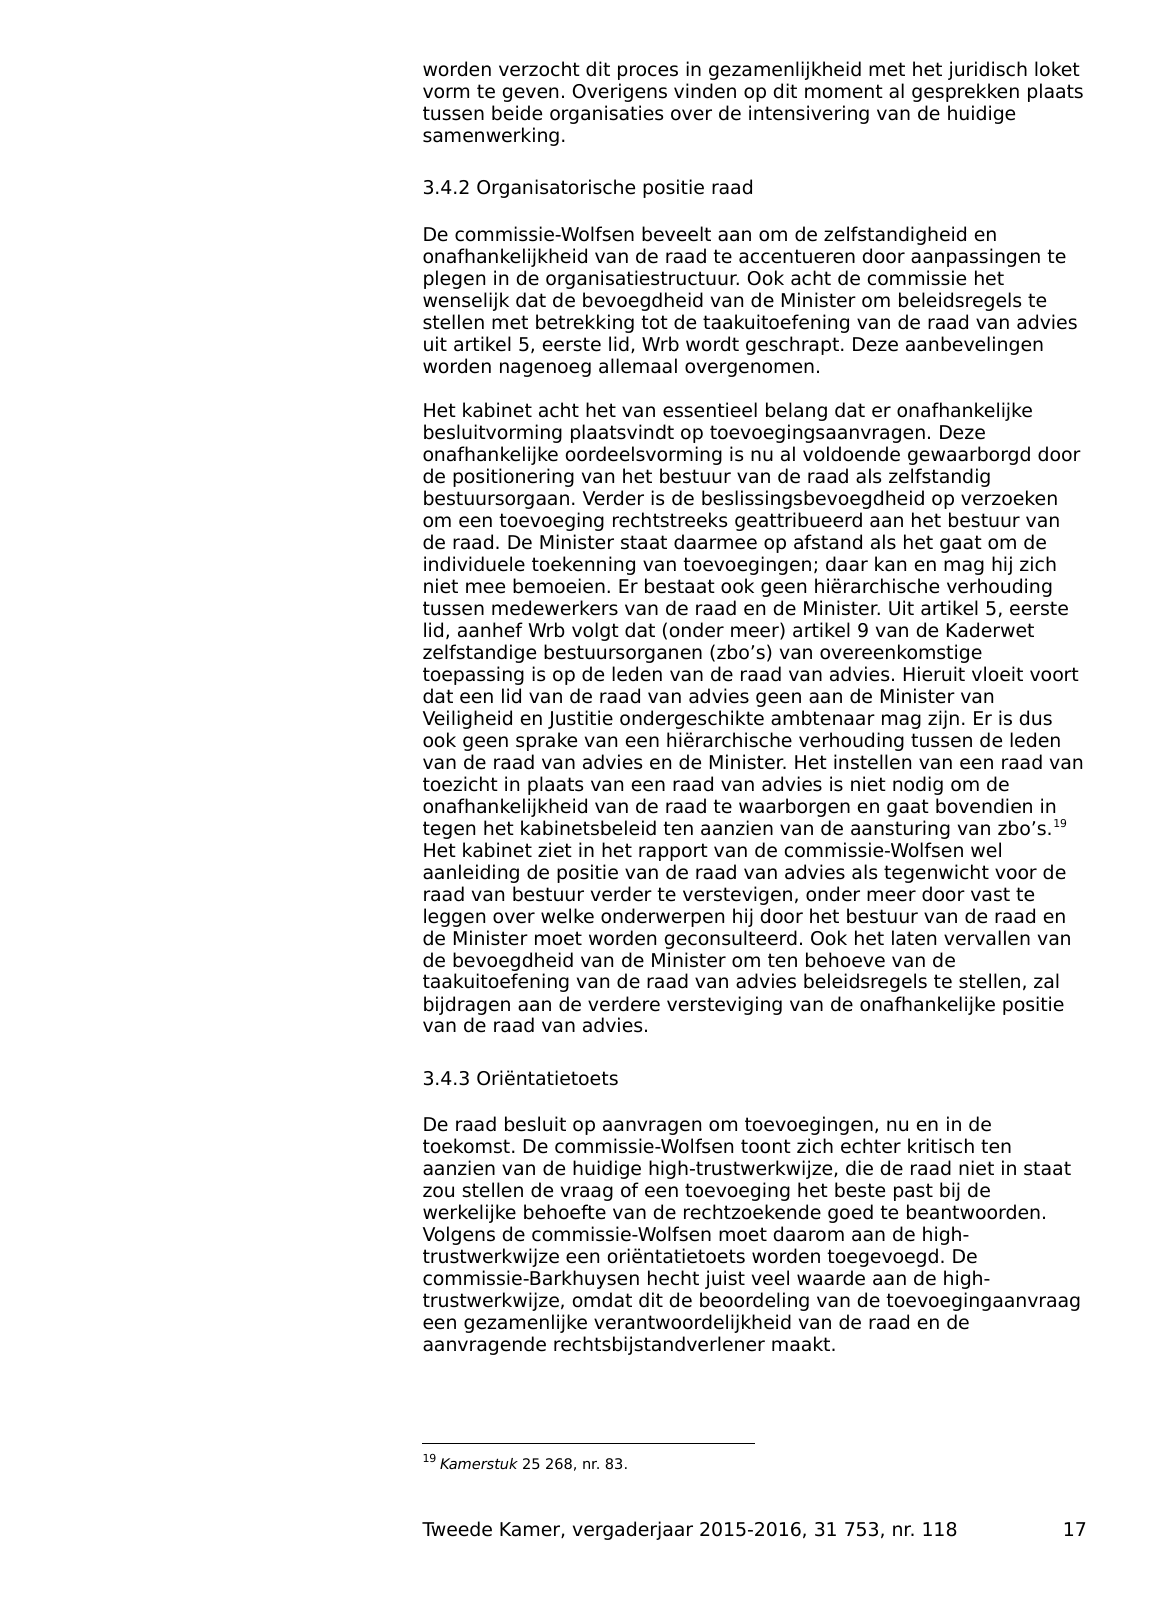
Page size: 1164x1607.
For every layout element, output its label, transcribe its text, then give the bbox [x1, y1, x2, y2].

text worden verzocht dit proces in gezamenlijkheid met het juridisch loket vorm te geven. Overigens vinden op dit moment al gesprekken plaats tussen beide organisaties over de intensivering van de huidige samenwerking. [422, 59, 1087, 147]
text Kamerstuk 25 268, nr. 83. [422, 1452, 1087, 1474]
text De commissie-Wolfsen beveelt aan om de zelfstandigheid en onafhankelijkheid van de raad te accentueren door aanpassingen te plegen in de organisatiestructuur. Ook acht de commissie het wenselijk dat de bevoegdheid van de Minister om beleidsregels te stellen met betrekking tot de taakuitoefening van de raad van advies uit artikel 5, eerste lid, Wrb wordt geschrapt. Deze aanbevelingen worden nagenoeg allemaal overgenomen. [422, 224, 1087, 378]
subtitle 3.4.3 Oriëntatietoets [422, 1067, 1087, 1089]
subtitle 3.4.2 Organisatorische positie raad [422, 177, 1087, 199]
text Het kabinet acht het van essentieel belang dat er onafhankelijke besluitvorming plaatsvindt op toevoegingsaanvragen. Deze onafhankelijke oordeelsvorming is nu al voldoende gewaarborgd door de positionering van het bestuur van de raad als zelfstandig bestuursorgaan. Verder is de beslissingsbevoegdheid op verzoeken om een toevoeging rechtstreeks geattribueerd aan het bestuur van de raad. De Minister staat daarmee op afstand als het gaat om de individuele toekenning van toevoegingen; daar kan en mag hij zich niet mee bemoeien. Er bestaat ook geen hiërarchische verhouding tussen medewerkers van de raad en de Minister. Uit artikel 5, eerste lid, aanhef Wrb volgt dat (onder meer) artikel 9 van de Kaderwet zelfstandige bestuursorganen (zbo’s) van overeenkomstige toepassing is op de leden van de raad van advies. Hieruit vloeit voort dat een lid van de raad van advies geen aan de Minister van Veiligheid en Justitie ondergeschikte ambtenaar mag zijn. Er is dus ook geen sprake van een hiërarchische verhouding tussen de leden van de raad van advies en de Minister. Het instellen van een raad van toezicht in plaats van een raad van advies is niet nodig om de onafhankelijkheid van de raad te waarborgen en gaat bovendien in tegen het kabinetsbeleid ten aanzien van de aansturing van zbo’s. Het kabinet ziet in het rapport van de commissie-Wolfsen wel aanleiding de positie van de raad van advies als tegenwicht voor de raad van bestuur verder te verstevigen, onder meer door vast te leggen over welke onderwerpen hij door het bestuur van de raad en de Minister moet worden geconsulteerd. Ook het laten vervallen van de bevoegdheid van de Minister om ten behoeve van de taakuitoefening van de raad van advies beleidsregels te stellen, zal bijdragen aan de verdere versteviging van de onafhankelijke positie van de raad van advies. [422, 400, 1087, 1037]
text De raad besluit op aanvragen om toevoegingen, nu en in de toekomst. De commissie-Wolfsen toont zich echter kritisch ten aanzien van de huidige high-trustwerkwijze, die de raad niet in staat zou stellen de vraag of een toevoeging het beste past bij de werkelijke behoefte van de rechtzoekende goed te beantwoorden. Volgens de commissie-Wolfsen moet daarom aan de high-trustwerkwijze een oriëntatietoets worden toegevoegd. De commissie-Barkhuysen hecht juist veel waarde aan de high-trustwerkwijze, omdat dit de beoordeling van de toevoegingaanvraag een gezamenlijke verantwoordelijkheid van de raad en de aanvragende rechtsbijstandverlener maakt. [422, 1114, 1087, 1356]
